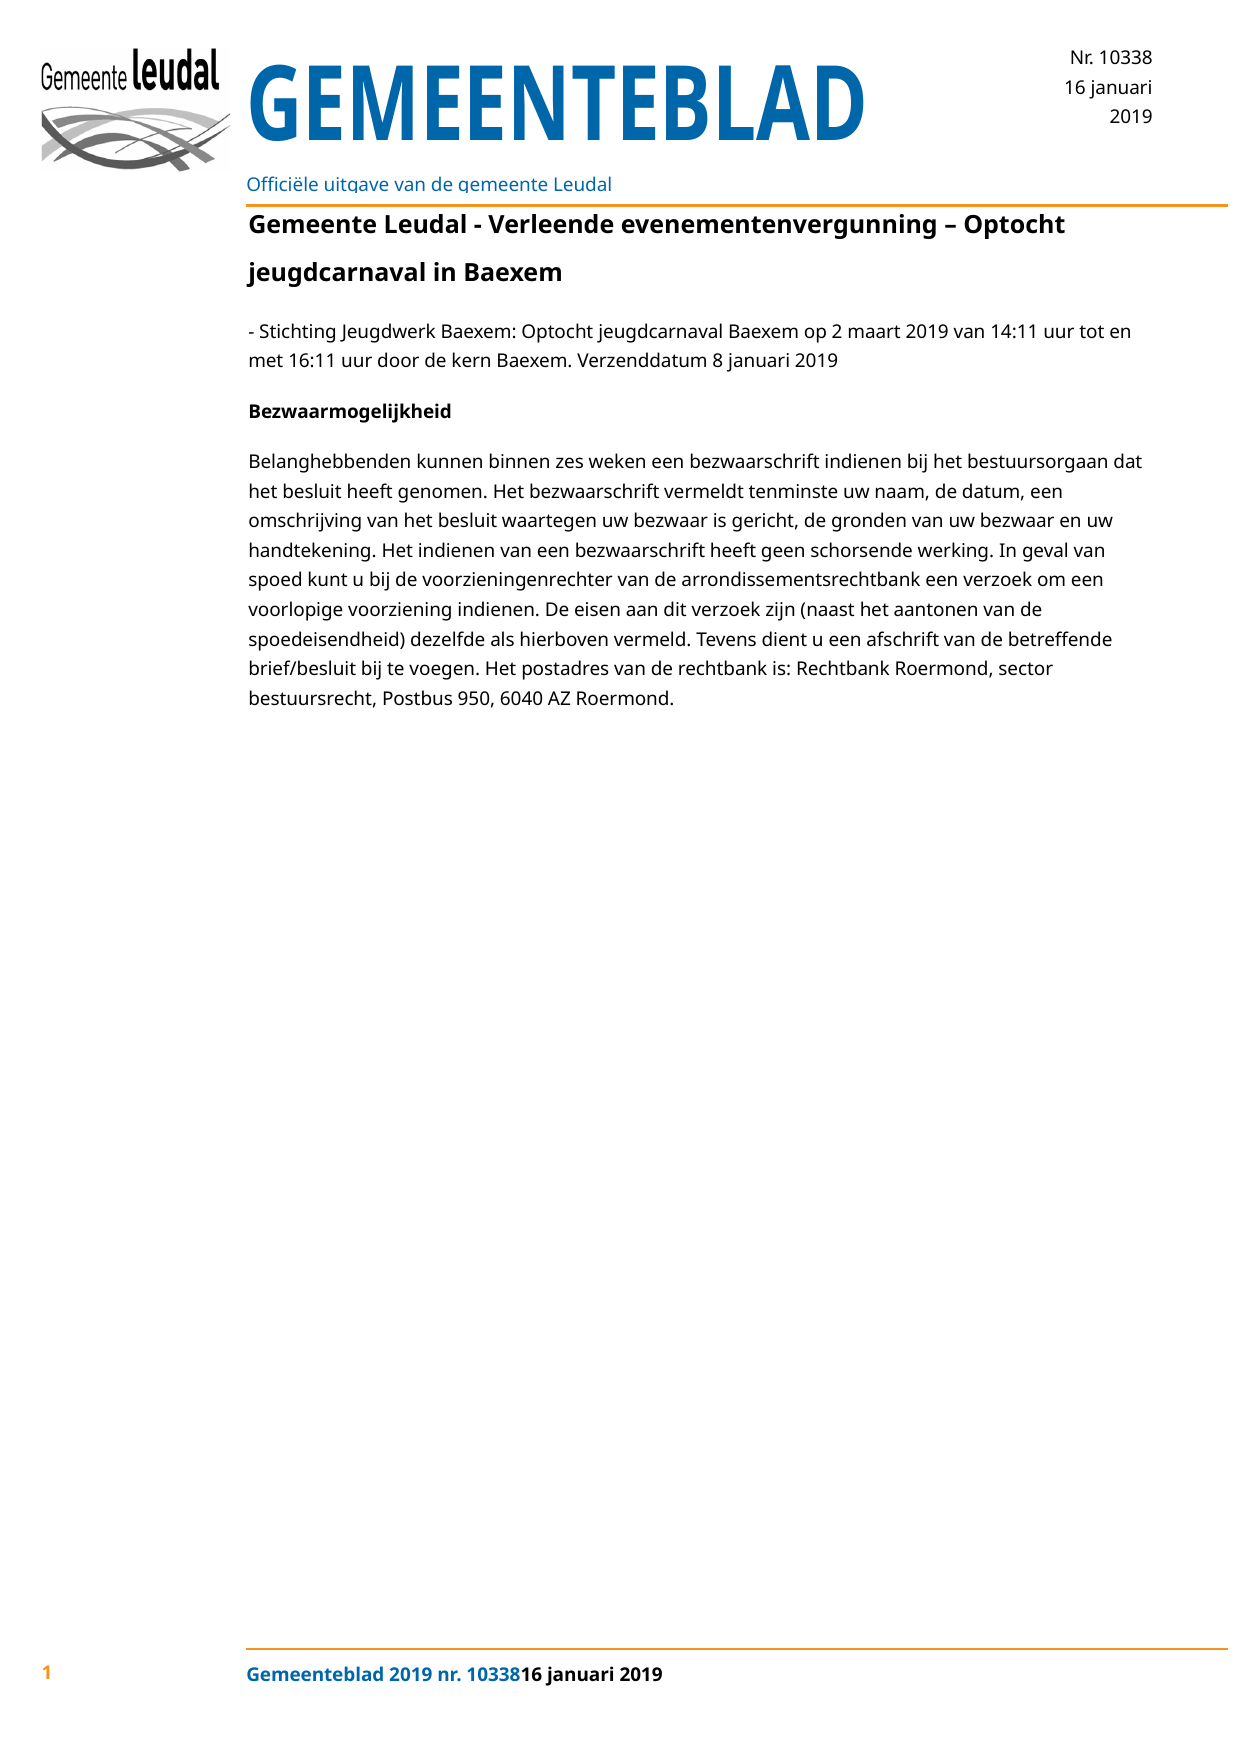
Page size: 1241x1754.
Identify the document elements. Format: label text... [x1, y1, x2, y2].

picture [41, 47, 231, 172]
text Bezwaarmogelijkheid [248, 398, 1152, 424]
text - Stichting Jeugdwerk Baexem: Optocht jeugdcarnaval Baexem op 2 maart 2019 van 14:11 uur tot en met 16:11 uur door de kern Baexem. Verzenddatum 8 januari 2019 [248, 318, 1152, 373]
text Gemeente Leudal - Verleende evenementenvergunning – Optocht jeugdcarnaval in Baexem [248, 207, 1152, 288]
text Belanghebbenden kunnen binnen zes weken een bezwaarschrift indienen bij het bestuursorgaan dat het besluit heeft genomen. Het bezwaarschrift vermeldt tenminste uw naam, de datum, een omschrijving van het besluit waartegen uw bezwaar is gericht, de gronden van uw bezwaar en uw handtekening. Het indienen van een bezwaarschrift heeft geen schorsende werking. In geval van spoed kunt u bij de voorzieningenrechter van de arrondissementsrechtbank een verzoek om een voorlopige voorziening indienen. De eisen aan dit verzoek zijn (naast het aantonen van de spoedeisendheid) dezelfde als hierboven vermeld. Tevens dient u een afschrift van de betreffende brief/besluit bij te voegen. Het postadres van de rechtbank is: Rechtbank Roermond, sector bestuursrecht, Postbus 950, 6040 AZ Roermond. [248, 448, 1152, 711]
